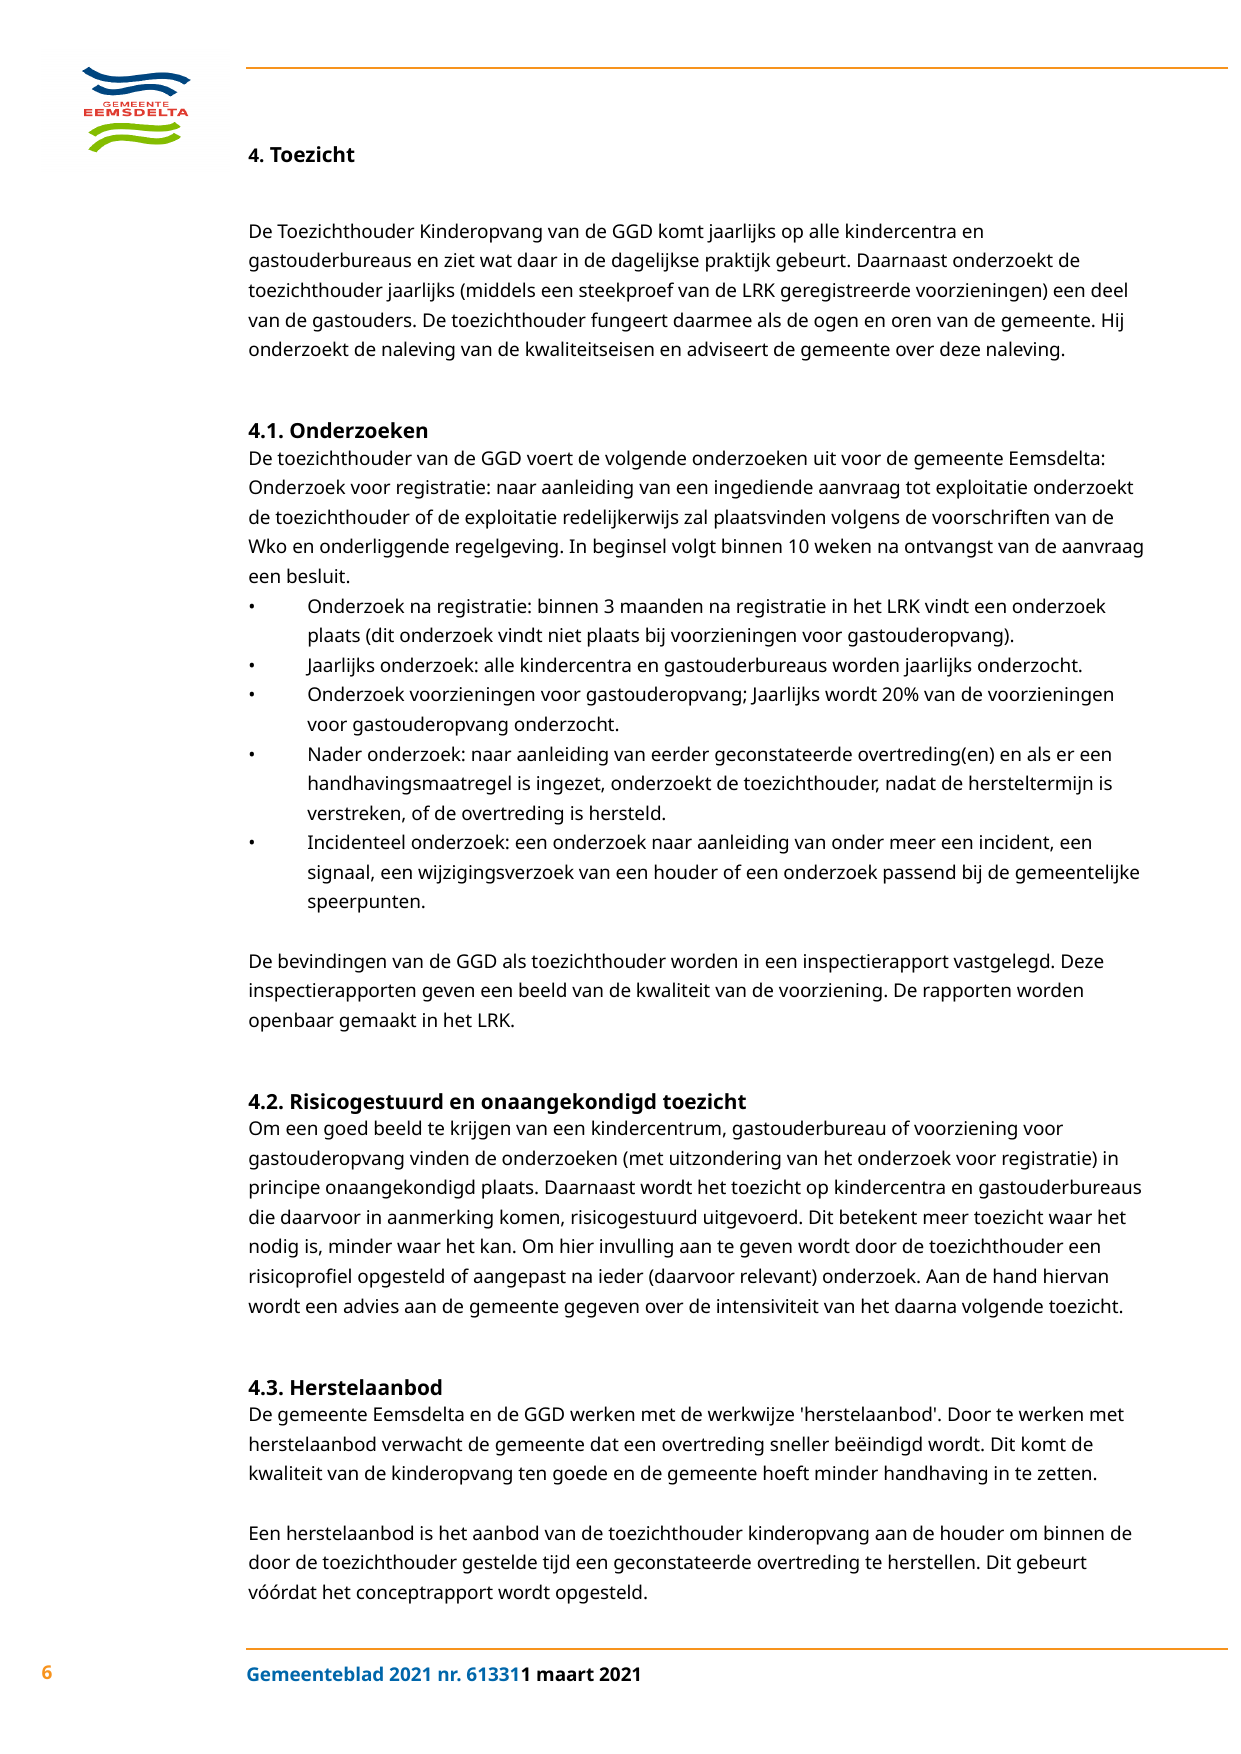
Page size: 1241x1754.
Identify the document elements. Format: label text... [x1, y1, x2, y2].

list Incidenteel onderzoek: een onderzoek naar aanleiding van onder meer een incident, een signaal, een wijzigingsverzoek van een houder of een onderzoek passend bij de gemeentelijke speerpunten. [248, 829, 1152, 914]
text Een herstelaanbod is het aanbod van de toezichthouder kinderopvang aan de houder om binnen de door de toezichthouder gestelde tijd een geconstateerde overtreding te herstellen. Dit gebeurt vóórdat het conceptrapport wordt opgesteld. [248, 1520, 1152, 1604]
text 4.2. Risicogestuurd en onaangekondigd toezicht [248, 1087, 1152, 1115]
text Onderzoek voor registratie: naar aanleiding van een ingediende aanvraag tot exploitatie onderzoekt de toezichthouder of de exploitatie redelijkerwijs zal plaatsvinden volgens de voorschriften van de Wko en onderliggende regelgeving. In beginsel volgt binnen 10 weken na ontvangst van de aanvraag een besluit. [248, 474, 1152, 589]
text De bevindingen van de GGD als toezichthouder worden in een inspectierapport vastgelegd. Deze inspectierapporten geven een beeld van de kwaliteit van de voorziening. De rapporten worden openbaar gemaakt in het LRK. [248, 948, 1152, 1033]
text De Toezichthouder Kinderopvang van de GGD komt jaarlijks op alle kindercentra en gastouderbureaus en ziet wat daar in de dagelijkse praktijk gebeurt. Daarnaast onderzoekt de toezichthouder jaarlijks (middels een steekproef van de LRK geregistreerde voorzieningen) een deel van de gastouders. De toezichthouder fungeert daarmee als de ogen en oren van de gemeente. Hij onderzoekt de naleving van de kwaliteitseisen en adviseert de gemeente over deze naleving. [248, 218, 1152, 362]
text 4.1. Onderzoeken [248, 416, 1152, 445]
list Nader onderzoek: naar aanleiding van eerder geconstateerde overtreding(en) en als er een handhavingsmaatregel is ingezet, onderzoekt de toezichthouder, nadat de hersteltermijn is verstreken, of de overtreding is hersteld. [248, 741, 1152, 826]
text De gemeente Eemsdelta en de GGD werken met de werkwijze 'herstelaanbod'. Door te werken met herstelaanbod verwacht de gemeente dat een overtreding sneller beëindigd wordt. Dit komt de kwaliteit van de kinderopvang ten goede en de gemeente hoeft minder handhaving in te zetten. [248, 1401, 1152, 1486]
text De toezichthouder van de GGD voert de volgende onderzoeken uit voor de gemeente Eemsdelta: [248, 445, 1152, 471]
picture [41, 47, 231, 172]
text 4. Toezicht [248, 140, 1152, 169]
text Om een goed beeld te krijgen van een kindercentrum, gastouderbureau of voorziening voor gastouderopvang vinden de onderzoeken (met uitzondering van het onderzoek voor registratie) in principe onaangekondigd plaats. Daarnaast wordt het toezicht op kindercentra en gastouderbureaus die daarvoor in aanmerking komen, risicogestuurd uitgevoerd. Dit betekent meer toezicht waar het nodig is, minder waar het kan. Om hier invulling aan te geven wordt door de toezichthouder een risicoprofiel opgesteld of aangepast na ieder (daarvoor relevant) onderzoek. Aan de hand hiervan wordt een advies aan de gemeente gegeven over de intensiviteit van het daarna volgende toezicht. [248, 1115, 1152, 1319]
list Onderzoek na registratie: binnen 3 maanden na registratie in het LRK vindt een onderzoek plaats (dit onderzoek vindt niet plaats bij voorzieningen voor gastouderopvang). [248, 593, 1152, 648]
list Onderzoek voorzieningen voor gastouderopvang; Jaarlijks wordt 20% van de voorzieningen voor gastouderopvang onderzocht. [248, 682, 1152, 737]
text 4.3. Herstelaanbod [248, 1373, 1152, 1401]
list Jaarlijks onderzoek: alle kindercentra en gastouderbureaus worden jaarlijks onderzocht. [248, 652, 1152, 678]
